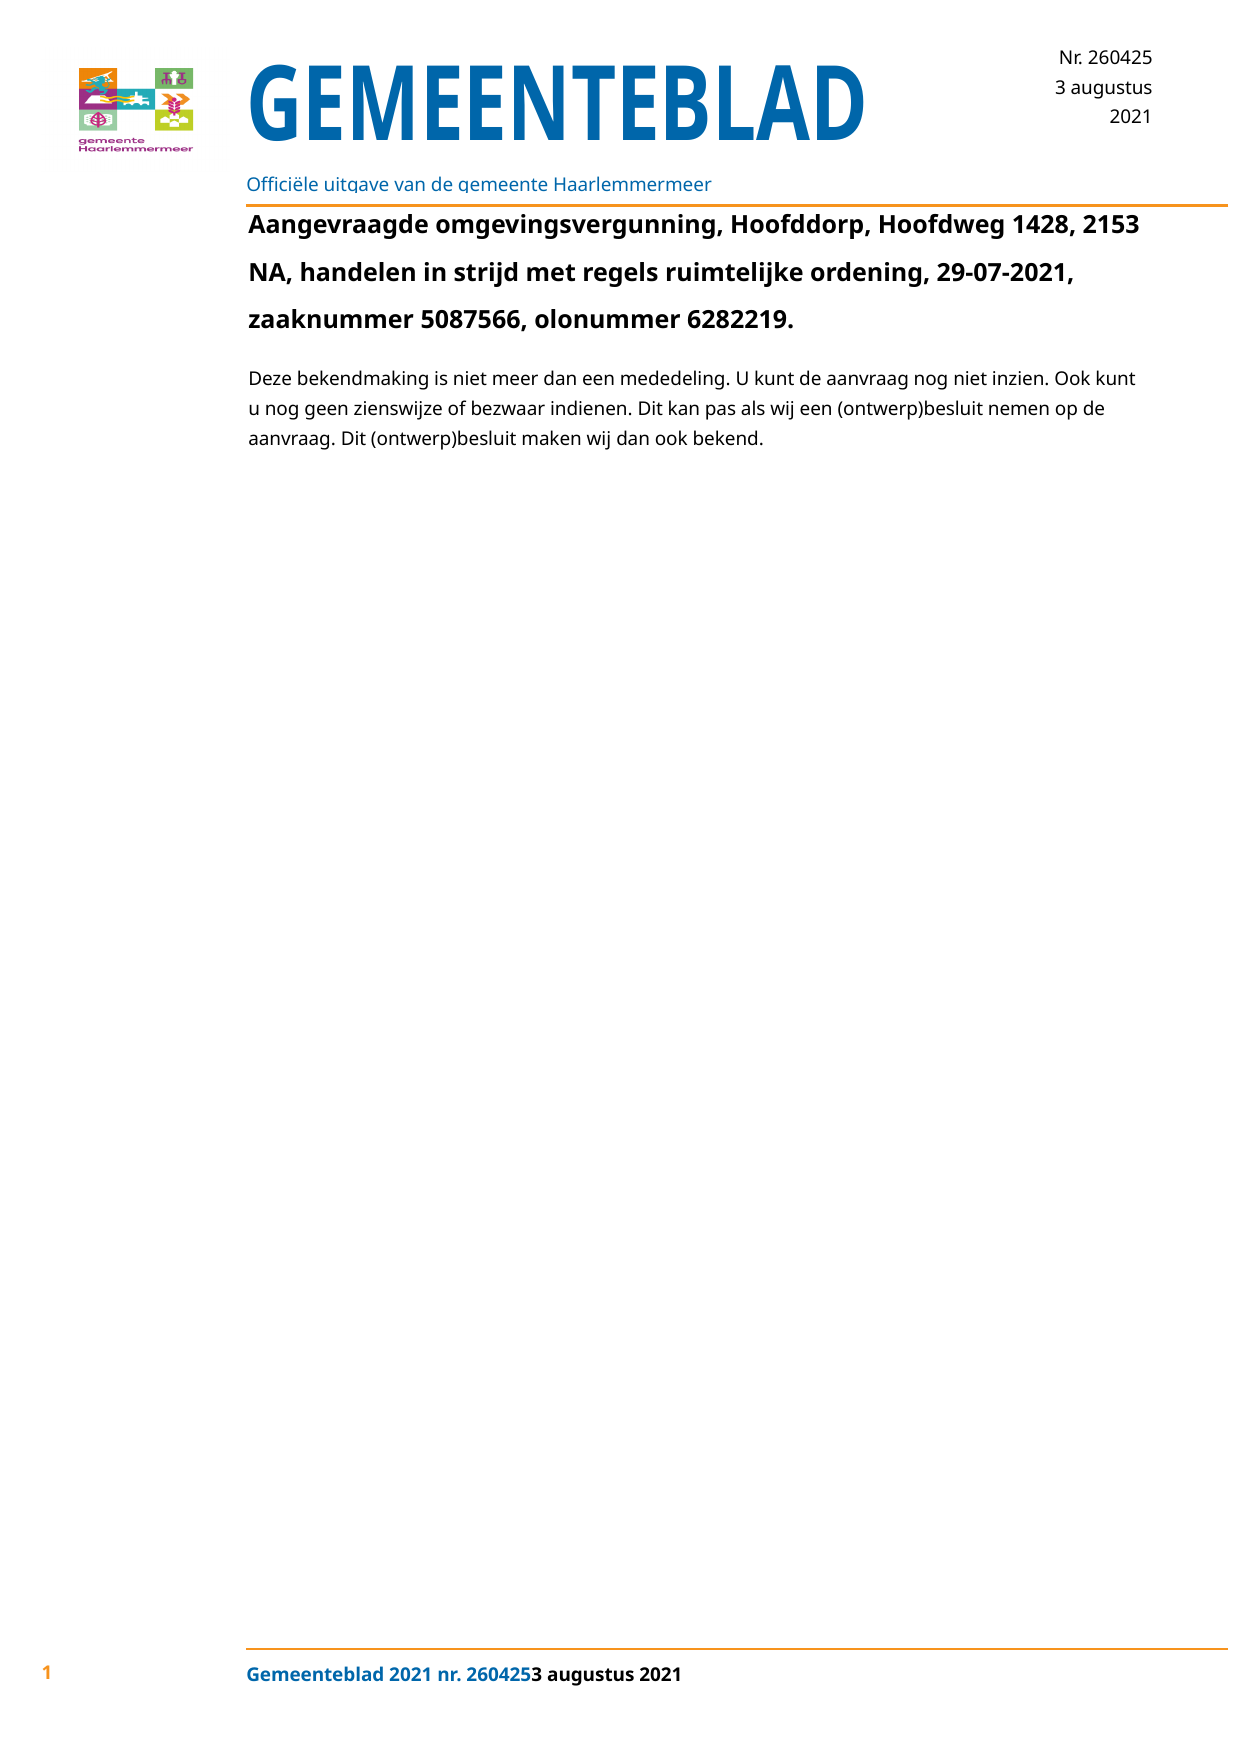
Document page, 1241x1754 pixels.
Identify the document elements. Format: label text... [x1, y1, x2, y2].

text Deze bekendmaking is niet meer dan een mededeling. U kunt de aanvraag nog niet inzien. Ook kunt u nog geen zienswijze of bezwaar indienen. Dit kan pas als wij een (ontwerp)besluit nemen op de aanvraag. Dit (ontwerp)besluit maken wij dan ook bekend. [248, 366, 1152, 450]
text Aangevraagde omgevingsvergunning, Hoofddorp, Hoofdweg 1428, 2153 NA, handelen in strijd met regels ruimtelijke ordening, 29-07-2021, zaaknummer 5087566, olonummer 6282219. [248, 207, 1152, 336]
picture [41, 47, 231, 172]
